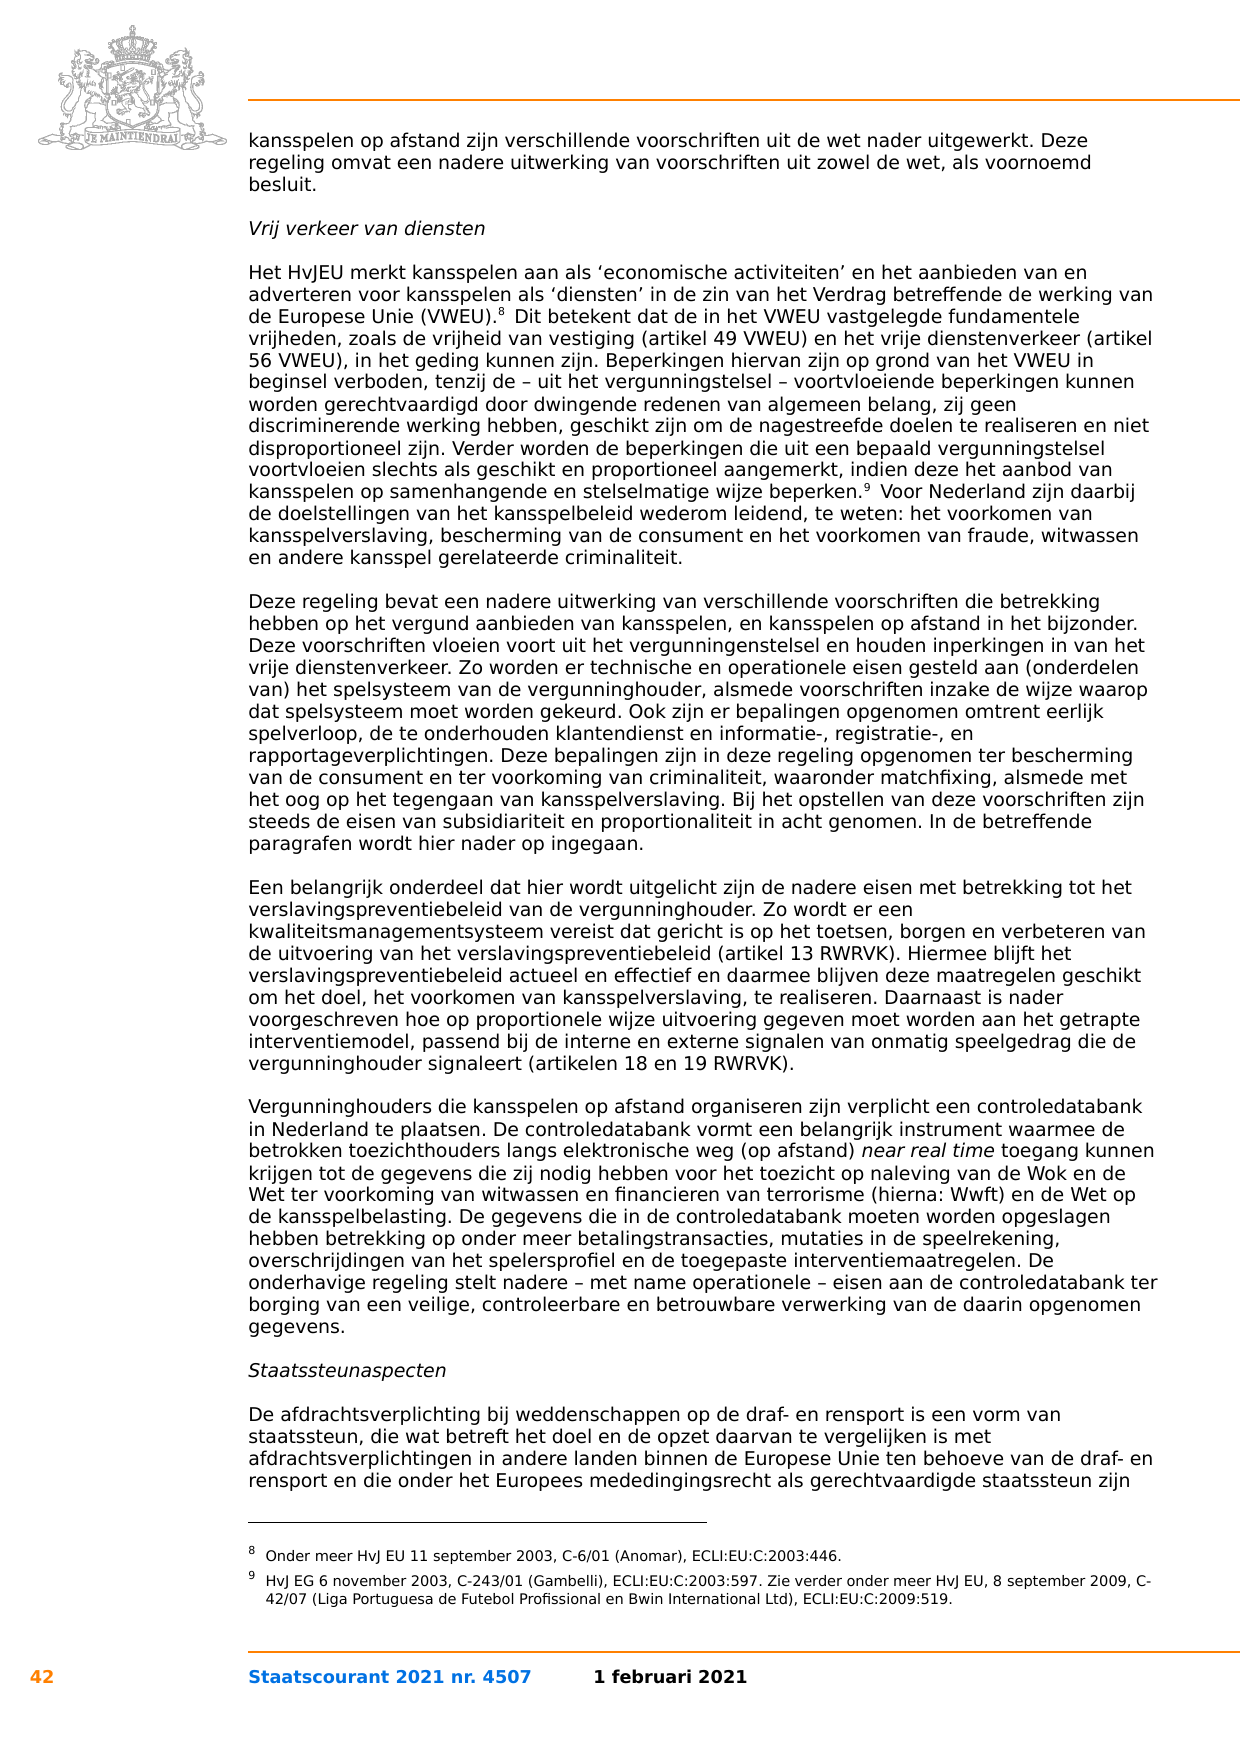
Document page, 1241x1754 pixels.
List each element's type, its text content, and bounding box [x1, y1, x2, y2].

text Het HvJEU merkt kansspelen aan als ‘economische activiteiten’ en het aanbieden van en adverteren voor kansspelen als ‘diensten’ in de zin van het Verdrag betreffende de werking van de Europese Unie (VWEU). Dit betekent dat de in het VWEU vastgelegde fundamentele vrijheden, zoals de vrijheid van vestiging (artikel 49 VWEU) en het vrije dienstenverkeer (artikel 56 VWEU), in het geding kunnen zijn. Beperkingen hiervan zijn op grond van het VWEU in beginsel verboden, tenzij de – uit het vergunningstelsel – voortvloeiende beperkingen kunnen worden gerechtvaardigd door dwingende redenen van algemeen belang, zij geen discriminerende werking hebben, geschikt zijn om de nagestreefde doelen te realiseren en niet disproportioneel zijn. Verder worden de beperkingen die uit een bepaald vergunningstelsel voortvloeien slechts als geschikt en proportioneel aangemerkt, indien deze het aanbod van kansspelen op samenhangende en stelselmatige wijze beperken. Voor Nederland zijn daarbij de doelstellingen van het kansspelbeleid wederom leidend, te weten: het voorkomen van kansspelverslaving, bescherming van de consument en het voorkomen van fraude, witwassen en andere kansspel gerelateerde criminaliteit. [248, 262, 1163, 569]
text Een belangrijk onderdeel dat hier wordt uitgelicht zijn de nadere eisen met betrekking tot het verslavingspreventiebeleid van de vergunninghouder. Zo wordt er een kwaliteitsmanagementsysteem vereist dat gericht is op het toetsen, borgen en verbeteren van de uitvoering van het verslavingspreventiebeleid (artikel 13 RWRVK). Hiermee blijft het verslavingspreventiebeleid actueel en effectief en daarmee blijven deze maatregelen geschikt om het doel, het voorkomen van kansspelverslaving, te realiseren. Daarnaast is nader voorgeschreven hoe op proportionele wijze uitvoering gegeven moet worden aan het getrapte interventiemodel, passend bij de interne en externe signalen van onmatig speelgedrag die de vergunninghouder signaleert (artikelen 18 en 19 RWRVK). [248, 877, 1163, 1074]
text HvJ EG 6 november 2003, C-243/01 (Gambelli), ECLI:EU:C:2003:597. Zie verder onder meer HvJ EU, 8 september 2009, C-42/07 (Liga Portuguesa de Futebol Profissional en Bwin International Ltd), ECLI:EU:C:2009:519. [248, 1569, 1163, 1608]
text Vergunninghouders die kansspelen op afstand organiseren zijn verplicht een controledatabank in Nederland te plaatsen. De controledatabank vormt een belangrijk instrument waarmee de betrokken toezichthouders langs elektronische weg (op afstand) near real time toegang kunnen krijgen tot de gegevens die zij nodig hebben voor het toezicht op naleving van de Wok en de Wet ter voorkoming van witwassen en financieren van terrorisme (hierna: Wwft) en de Wet op de kansspelbelasting. De gegevens die in de controledatabank moeten worden opgeslagen hebben betrekking op onder meer betalingstransacties, mutaties in de speelrekening, overschrijdingen van het spelersprofiel en de toegepaste interventiemaatregelen. De onderhavige regeling stelt nadere – met name operationele – eisen aan de controledatabank ter borging van een veilige, controleerbare en betrouwbare verwerking van de daarin opgenomen gegevens. [248, 1096, 1163, 1338]
text kansspelen op afstand zijn verschillende voorschriften uit de wet nader uitgewerkt. Deze regeling omvat een nadere uitwerking van voorschriften uit zowel de wet, als voornoemd besluit. [248, 130, 1163, 196]
subtitle Staatssteunaspecten [248, 1360, 1163, 1382]
text Deze regeling bevat een nadere uitwerking van verschillende voorschriften die betrekking hebben op het vergund aanbieden van kansspelen, en kansspelen op afstand in het bijzonder. Deze voorschriften vloeien voort uit het vergunningenstelsel en houden inperkingen in van het vrije dienstenverkeer. Zo worden er technische en operationele eisen gesteld aan (onderdelen van) het spelsysteem van de vergunninghouder, alsmede voorschriften inzake de wijze waarop dat spelsysteem moet worden gekeurd. Ook zijn er bepalingen opgenomen omtrent eerlijk spelverloop, de te onderhouden klantendienst en informatie-, registratie-, en rapportageverplichtingen. Deze bepalingen zijn in deze regeling opgenomen ter bescherming van de consument en ter voorkoming van criminaliteit, waaronder matchfixing, alsmede met het oog op het tegengaan van kansspelverslaving. Bij het opstellen van deze voorschriften zijn steeds de eisen van subsidiariteit en proportionaliteit in acht genomen. In de betreffende paragrafen wordt hier nader op ingegaan. [248, 591, 1163, 855]
text Onder meer HvJ EU 11 september 2003, C-6/01 (Anomar), ECLI:EU:C:2003:446. [248, 1544, 1163, 1566]
picture [38, 25, 227, 150]
subtitle Vrij verkeer van diensten [248, 218, 1163, 240]
text De afdrachtsverplichting bij weddenschappen op de draf- en rensport is een vorm van staatssteun, die wat betreft het doel en de opzet daarvan te vergelijken is met afdrachtsverplichtingen in andere landen binnen de Europese Unie ten behoeve van de draf- en rensport en die onder het Europees mededingingsrecht als gerechtvaardigde staatssteun zijn [248, 1404, 1163, 1492]
